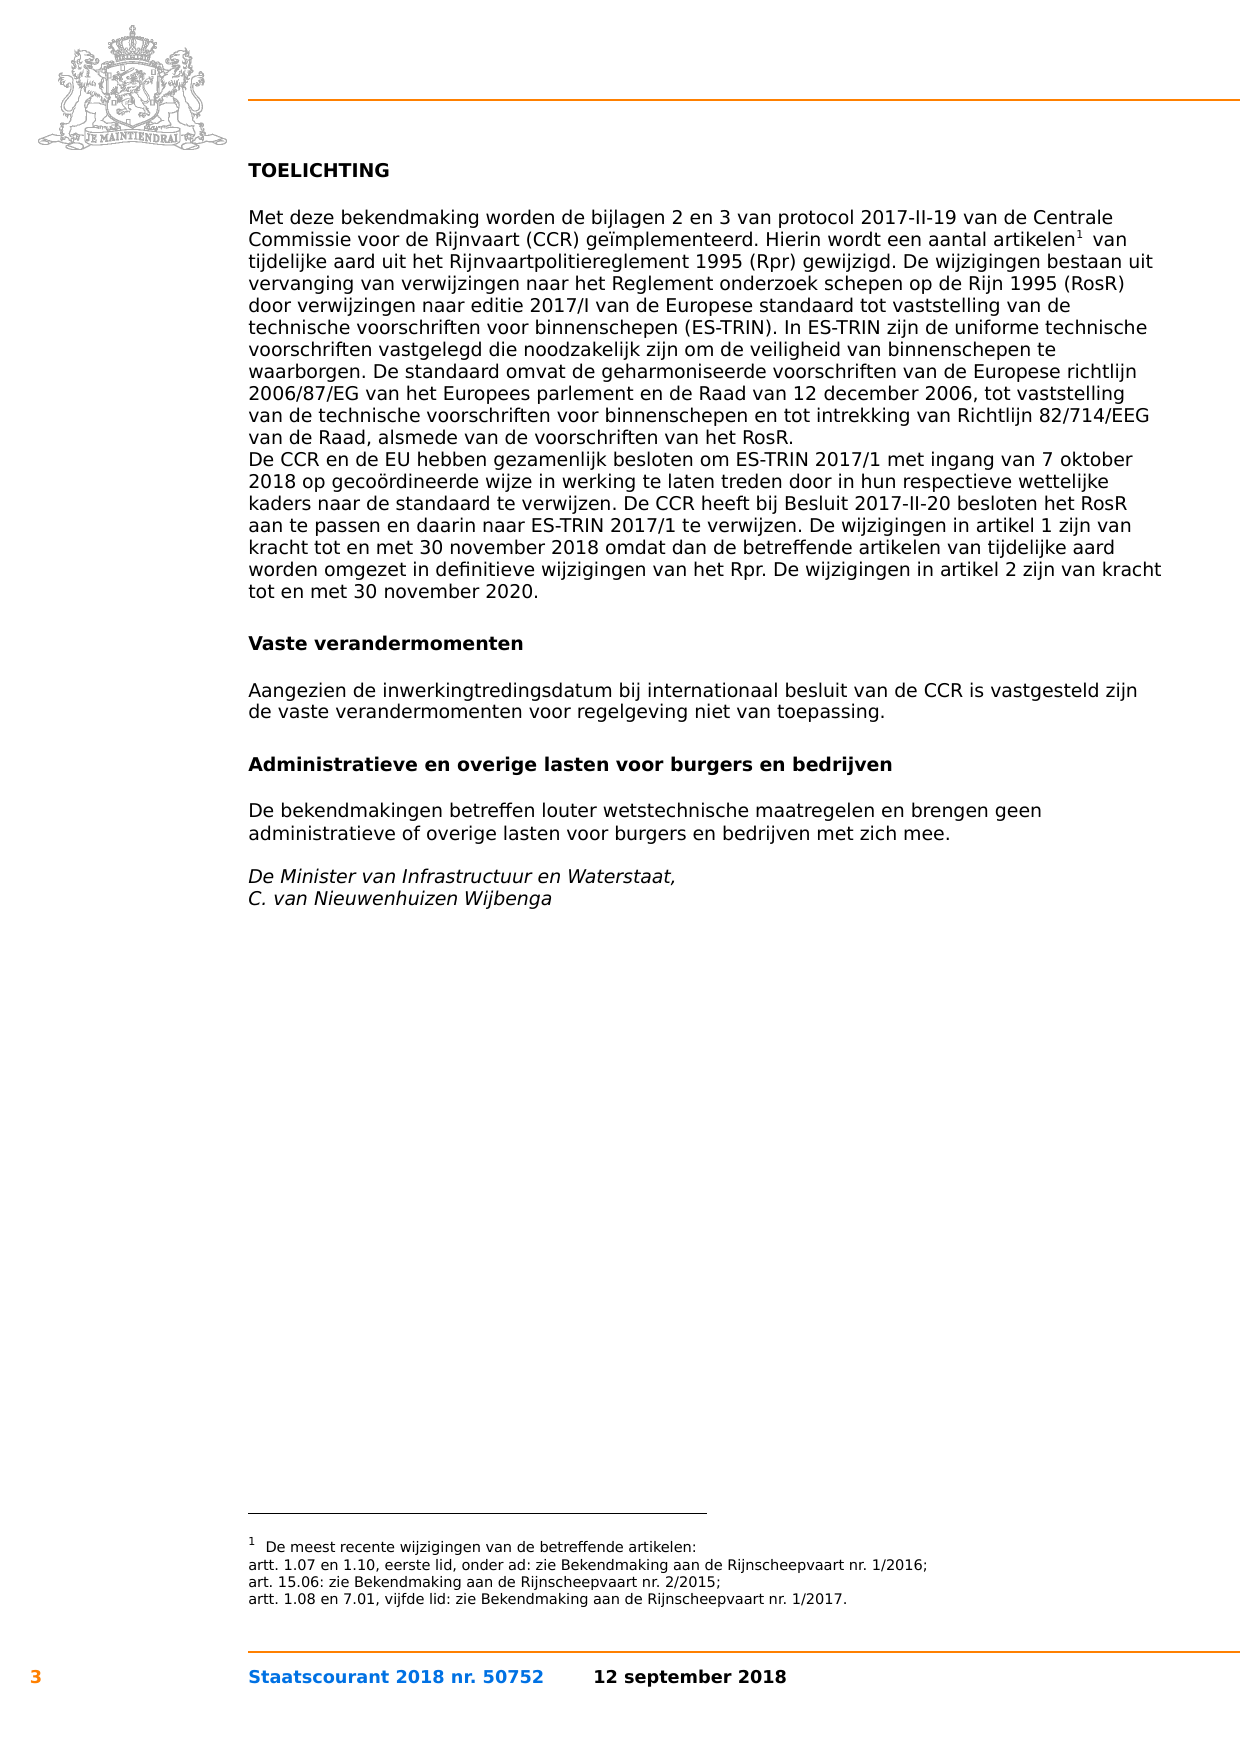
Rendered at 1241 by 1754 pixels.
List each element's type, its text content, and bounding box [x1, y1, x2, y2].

subtitle TOELICHTING [248, 160, 1163, 182]
text art. 15.06: zie Bekendmaking aan de Rijnscheepvaart nr. 2/2015; [248, 1574, 1163, 1591]
text De bekendmakingen betreffen louter wetstechnische maatregelen en brengen geen administratieve of overige lasten voor burgers en bedrijven met zich mee. [248, 800, 1163, 844]
text Aangezien de inwerkingtredingsdatum bij internationaal besluit van de CCR is vastgesteld zijn de vaste verandermomenten voor regelgeving niet van toepassing. [248, 679, 1163, 723]
text artt. 1.07 en 1.10, eerste lid, onder ad: zie Bekendmaking aan de Rijnscheepvaart nr. 1/2016; [248, 1557, 1163, 1574]
text Met deze bekendmaking worden de bijlagen 2 en 3 van protocol 2017-II-19 van de Centrale Commissie voor de Rijnvaart (CCR) geïmplementeerd. Hierin wordt een aantal artikelen van tijdelijke aard uit het Rijnvaartpolitiereglement 1995 (Rpr) gewijzigd. De wijzigingen bestaan uit vervanging van verwijzingen naar het Reglement onderzoek schepen op de Rijn 1995 (RosR) door verwijzingen naar editie 2017/I van de Europese standaard tot vaststelling van de technische voorschriften voor binnenschepen (ES-TRIN). In ES-TRIN zijn de uniforme technische voorschriften vastgelegd die noodzakelijk zijn om de veiligheid van binnenschepen te waarborgen. De standaard omvat de geharmoniseerde voorschriften van de Europese richtlijn 2006/87/EG van het Europees parlement en de Raad van 12 december 2006, tot vaststelling van de technische voorschriften voor binnenschepen en tot intrekking van Richtlijn 82/714/EEG van de Raad, alsmede van de voorschriften van het RosR. [248, 207, 1163, 449]
text De CCR en de EU hebben gezamenlijk besloten om ES-TRIN 2017/1 met ingang van 7 oktober 2018 op gecoördineerde wijze in werking te laten treden door in hun respectieve wettelijke kaders naar de standaard te verwijzen. De CCR heeft bij Besluit 2017-II-20 besloten het RosR aan te passen en daarin naar ES-TRIN 2017/1 te verwijzen. De wijzigingen in artikel 1 zijn van kracht tot en met 30 november 2018 omdat dan de betreffende artikelen van tijdelijke aard worden omgezet in definitieve wijzigingen van het Rpr. De wijzigingen in artikel 2 zijn van kracht tot en met 30 november 2020. [248, 449, 1163, 602]
text artt. 1.08 en 7.01, vijfde lid: zie Bekendmaking aan de Rijnscheepvaart nr. 1/2017. [248, 1591, 1163, 1608]
picture [38, 25, 227, 150]
text De Minister van Infrastructuur en Waterstaat, C. van Nieuwenhuizen Wijbenga [248, 866, 1163, 910]
subtitle Administratieve en overige lasten voor burgers en bedrijven [248, 753, 1163, 775]
subtitle Vaste verandermomenten [248, 632, 1163, 654]
text De meest recente wijzigingen van de betreffende artikelen: [248, 1535, 1163, 1557]
